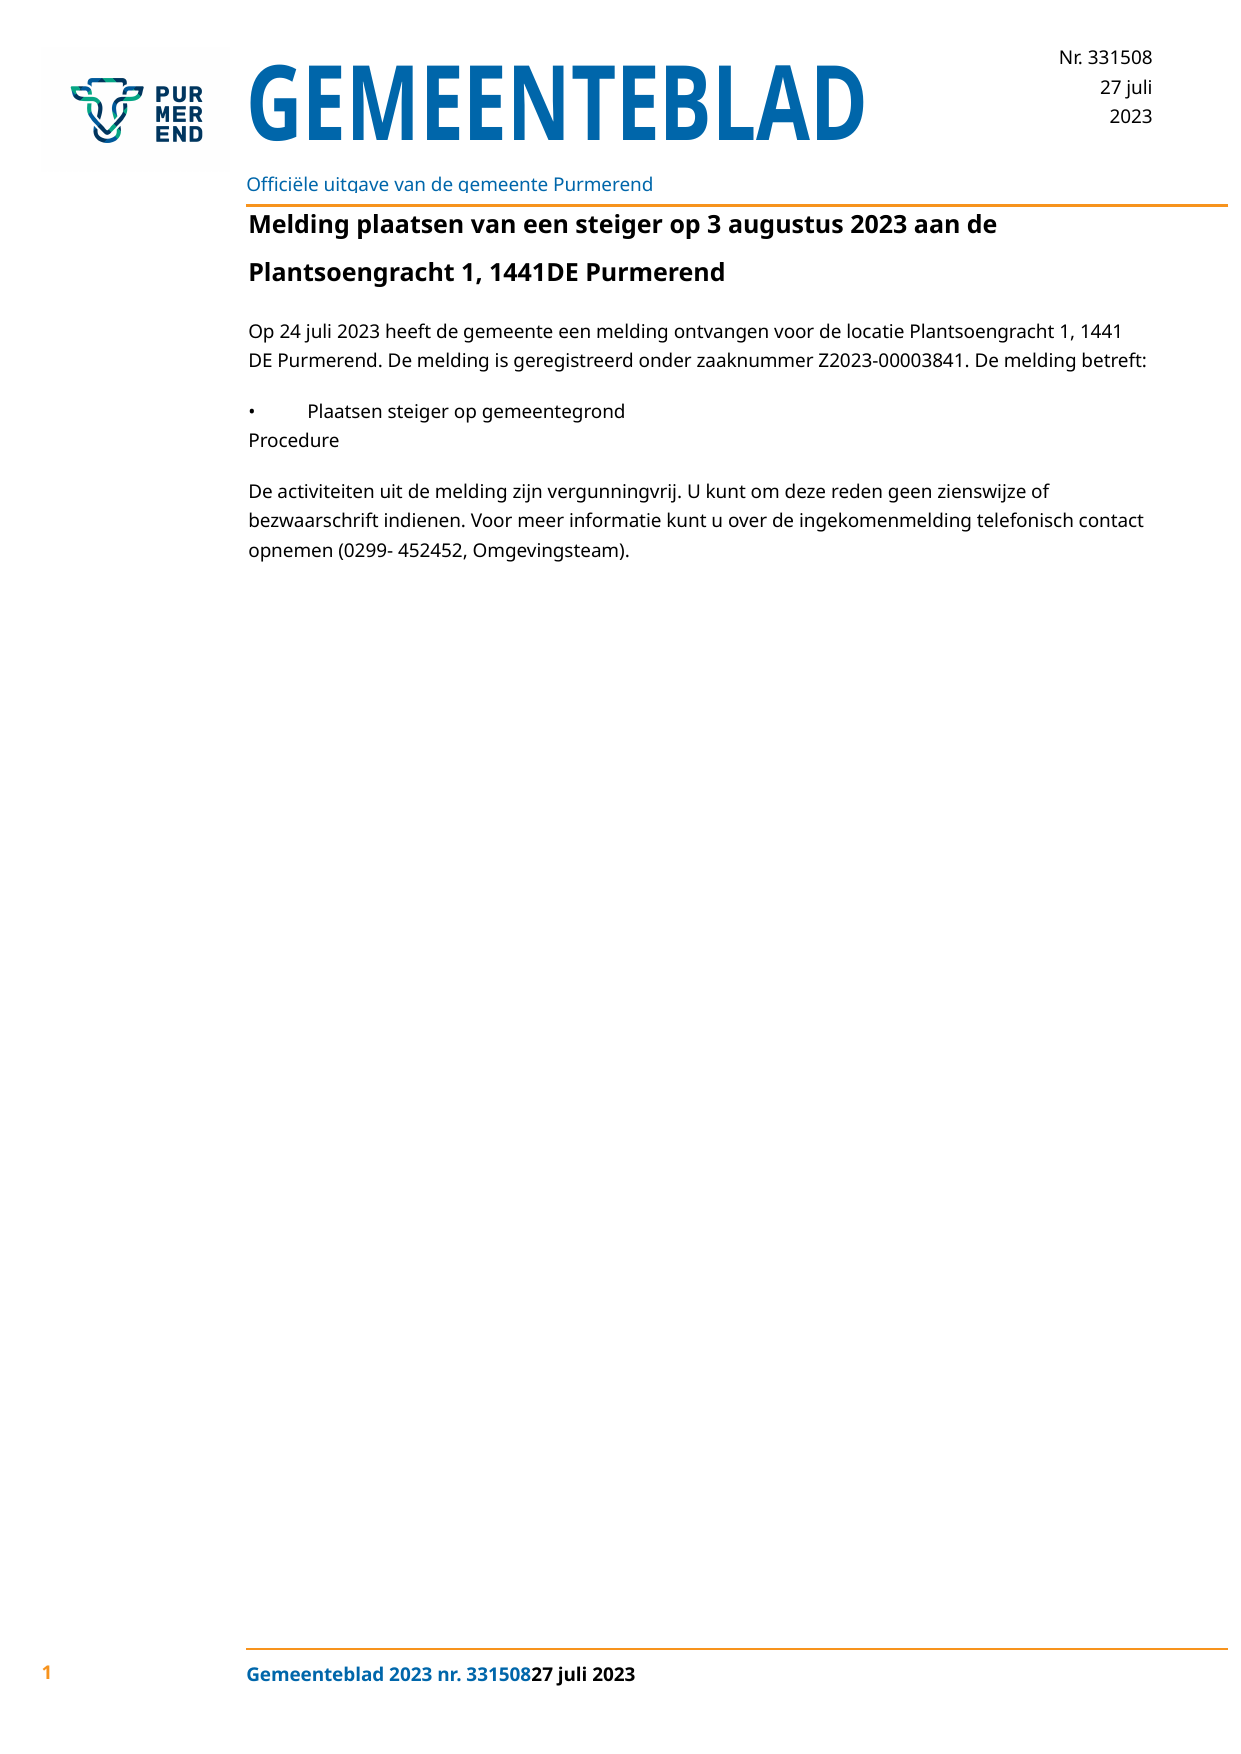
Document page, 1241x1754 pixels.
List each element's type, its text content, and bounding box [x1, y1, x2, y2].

picture [41, 47, 231, 172]
text Op 24 juli 2023 heeft de gemeente een melding ontvangen voor de locatie Plantsoengracht 1, 1441 DE Purmerend. De melding is geregistreerd onder zaaknummer Z2023-00003841. De melding betreft: [248, 318, 1152, 373]
text Melding plaatsen van een steiger op 3 augustus 2023 aan de Plantsoengracht 1, 1441DE Purmerend [248, 207, 1152, 288]
text De activiteiten uit de melding zijn vergunningvrij. U kunt om deze reden geen zienswijze of bezwaarschrift indienen. Voor meer informatie kunt u over de ingekomenmelding telefonisch contact opnemen (0299- 452452, Omgevingsteam). [248, 478, 1152, 563]
list Plaatsen steiger op gemeentegrond [248, 398, 1152, 424]
text Procedure [248, 427, 1152, 453]
